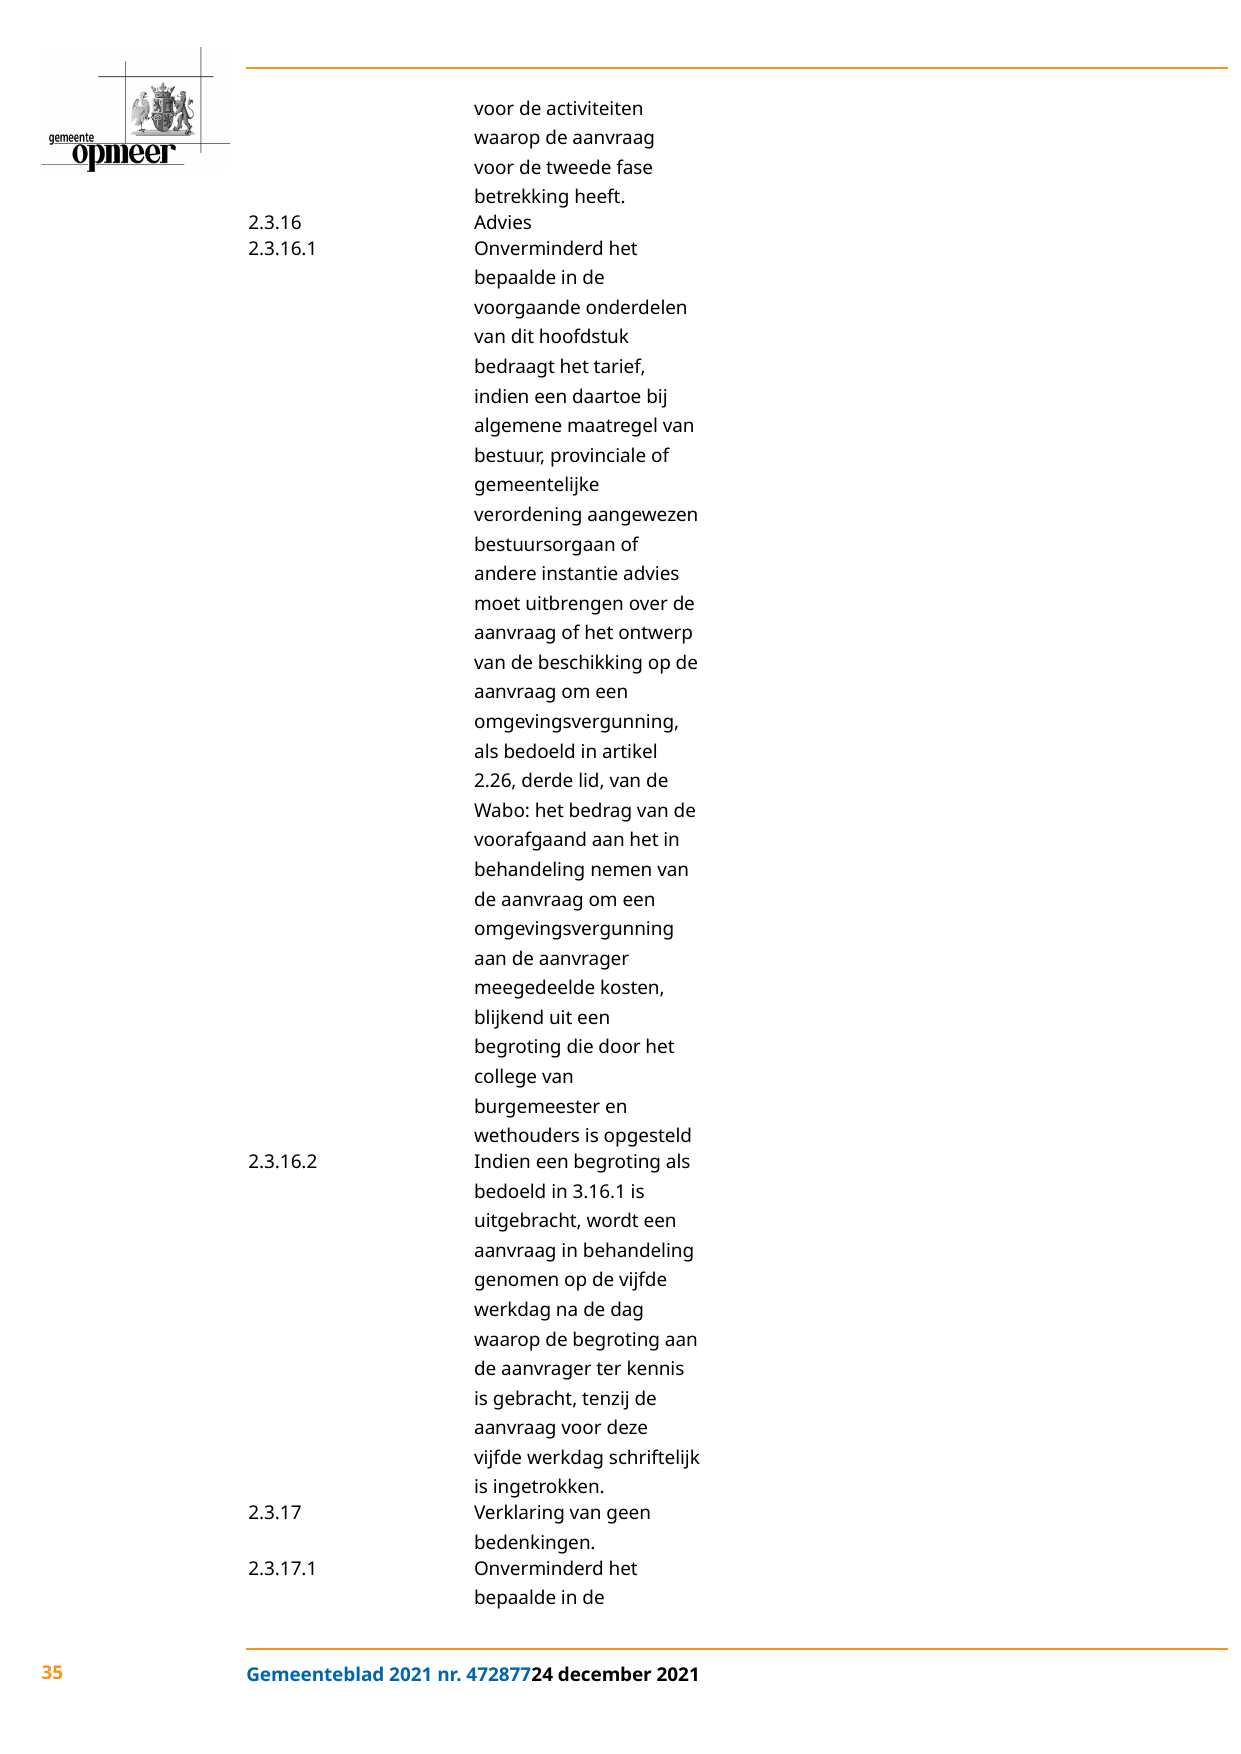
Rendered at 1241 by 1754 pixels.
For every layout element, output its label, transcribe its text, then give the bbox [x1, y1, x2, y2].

table_cell 2.3.16 [248, 209, 474, 235]
table_cell Verklaring van geen bedenkingen. [474, 1499, 700, 1555]
table_cell [248, 95, 474, 209]
table_cell [926, 1555, 1152, 1610]
table_cell [700, 235, 926, 1148]
table_cell [926, 235, 1152, 1148]
table_cell Onverminderd het bepaalde in de voorgaande onderdelen van dit hoofdstuk bedraagt het tarief, indien een daartoe bij algemene maatregel van bestuur, provinciale of gemeentelijke verordening aangewezen bestuursorgaan of andere instantie advies moet uitbrengen over de aanvraag of het ontwerp van de beschikking op de aanvraag om een omgevingsvergunning, als bedoeld in artikel 2.26, derde lid, van de Wabo: het bedrag van de voorafgaand aan het in behandeling nemen van de aanvraag om een omgevingsvergunning aan de aanvrager meegedeelde kosten, blijkend uit een begroting die door het college van burgemeester en wethouders is opgesteld [474, 235, 700, 1148]
table_cell [700, 95, 926, 209]
table_cell voor de activiteiten waarop de aanvraag voor de tweede fase betrekking heeft. [474, 95, 700, 209]
table_cell [926, 209, 1152, 235]
table_cell Advies [474, 209, 700, 235]
table_cell Indien een begroting als bedoeld in 3.16.1 is uitgebracht, wordt een aanvraag in behandeling genomen op de vijfde werkdag na de dag waarop de begroting aan de aanvrager ter kennis is gebracht, tenzij de aanvraag voor deze vijfde werkdag schriftelijk is ingetrokken. [474, 1148, 700, 1499]
table_cell [926, 1499, 1152, 1555]
table_cell 2.3.16.1 [248, 235, 474, 1148]
picture [41, 47, 231, 172]
table_cell 2.3.17.1 [248, 1555, 474, 1610]
table_cell [926, 1148, 1152, 1499]
table_cell Onverminderd het bepaalde in de [474, 1555, 700, 1610]
table_cell 2.3.17 [248, 1499, 474, 1555]
table_cell [700, 1555, 926, 1610]
table_cell [700, 209, 926, 235]
table_cell [926, 95, 1152, 209]
table_cell [700, 1148, 926, 1499]
table_cell 2.3.16.2 [248, 1148, 474, 1499]
table_cell [700, 1499, 926, 1555]
